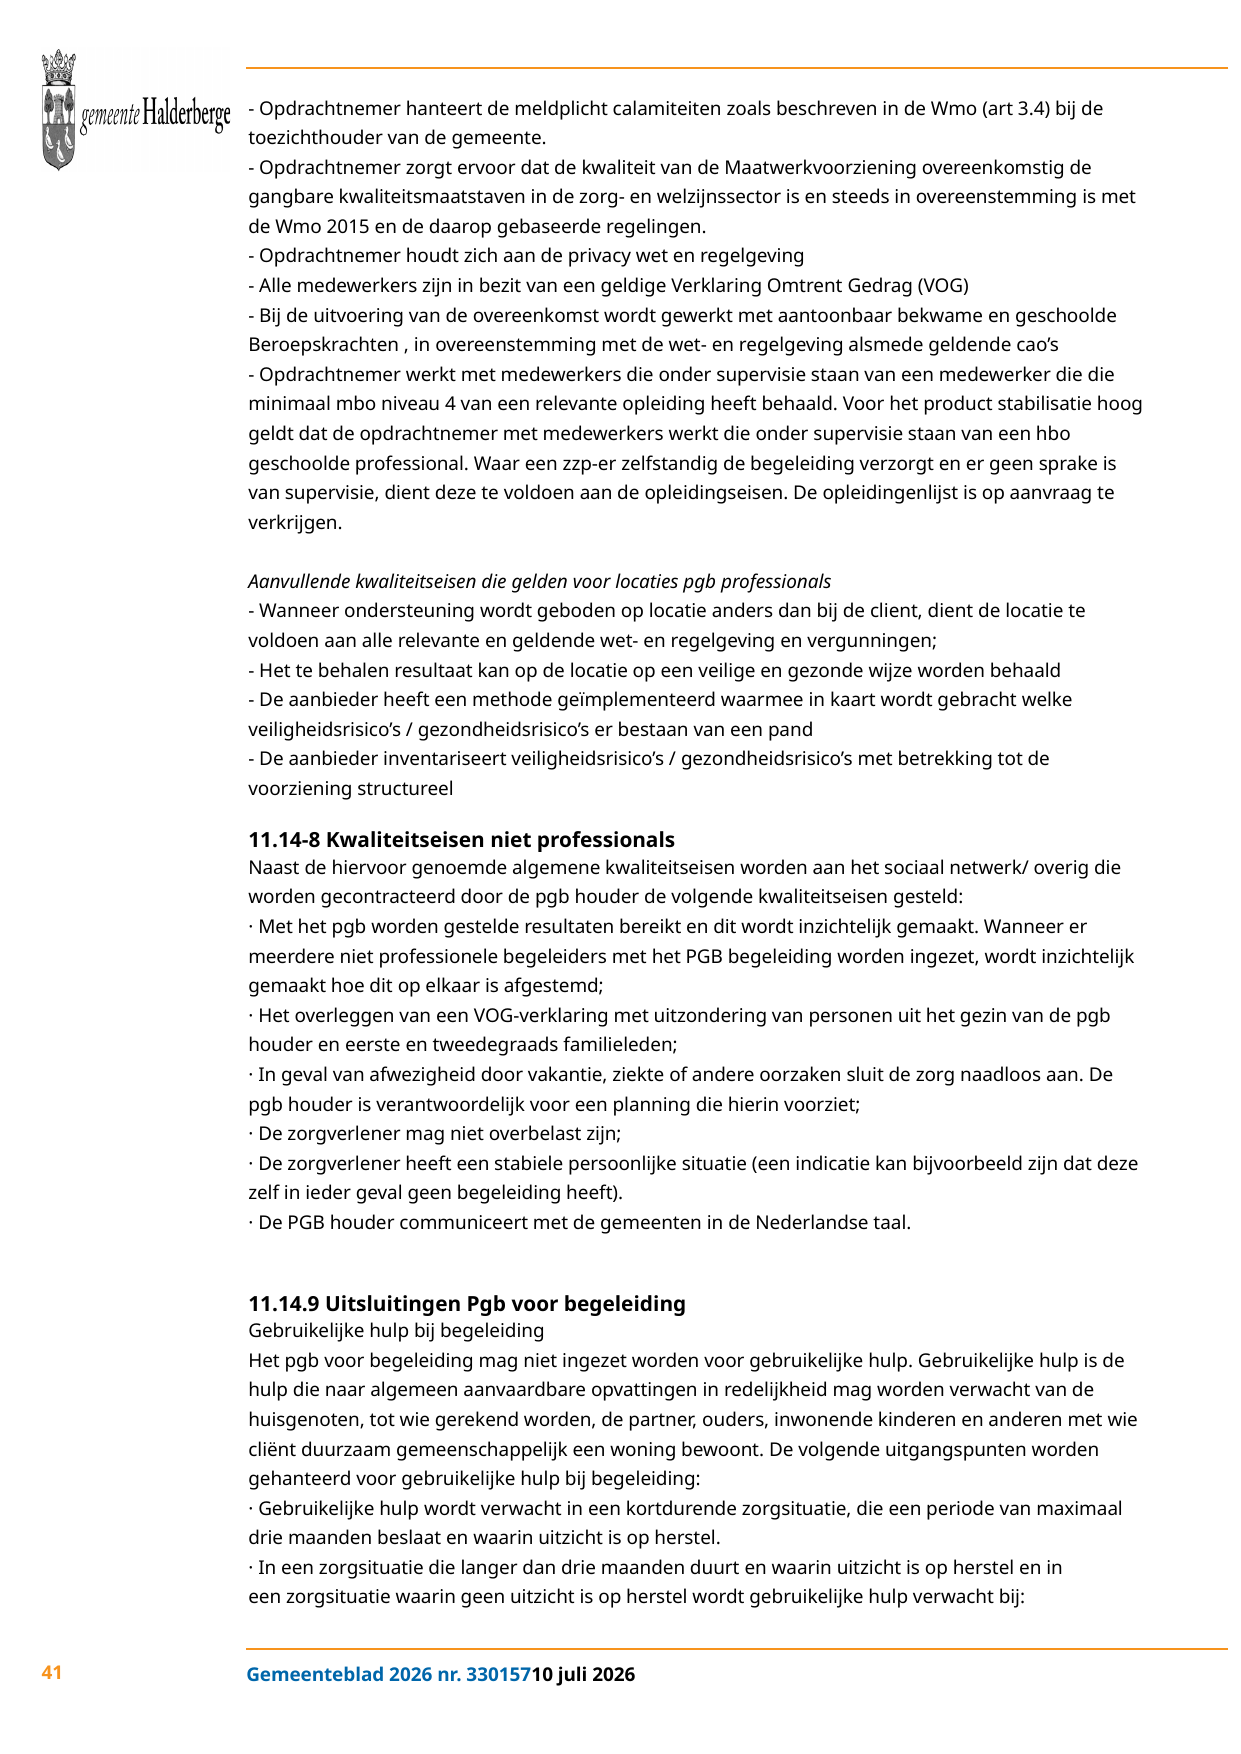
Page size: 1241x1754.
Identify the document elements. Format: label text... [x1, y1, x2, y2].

text 11.14-8 Kwaliteitseisen niet professionals [248, 826, 1152, 854]
text - Het te behalen resultaat kan op de locatie op een veilige en gezonde wijze worden behaald [248, 657, 1152, 683]
text - Opdrachtnemer hanteert de meldplicht calamiteiten zoals beschreven in de Wmo (art 3.4) bij de toezichthouder van de gemeente. [248, 95, 1152, 150]
text Gebruikelijke hulp bij begeleiding [248, 1317, 1152, 1343]
text 11.14.9 Uitsluitingen Pgb voor begeleiding [248, 1289, 1152, 1317]
text · In een zorgsituatie die langer dan drie maanden duurt en waarin uitzicht is op herstel en in [248, 1554, 1152, 1580]
text - Opdrachtnemer werkt met medewerkers die onder supervisie staan van een medewerker die die minimaal mbo niveau 4 van een relevante opleiding heeft behaald. Voor het product stabilisatie hoog geldt dat de opdrachtnemer met medewerkers werkt die onder supervisie staan van een hbo geschoolde professional. Waar een zzp-er zelfstandig de begeleiding verzorgt en er geen sprake is van supervisie, dient deze te voldoen aan de opleidingseisen. De opleidingenlijst is op aanvraag te verkrijgen. [248, 361, 1152, 535]
text - De aanbieder inventariseert veiligheidsrisico’s / gezondheidsrisico’s met betrekking tot de voorziening structureel [248, 746, 1152, 801]
text - Alle medewerkers zijn in bezit van een geldige Verklaring Omtrent Gedrag (VOG) [248, 272, 1152, 298]
text - Opdrachtnemer zorgt ervoor dat de kwaliteit van de Maatwerkvoorziening overeenkomstig de gangbare kwaliteitsmaatstaven in de zorg- en welzijnssector is en steeds in overeenstemming is met de Wmo 2015 en de daarop gebaseerde regelingen. [248, 154, 1152, 239]
text Naast de hiervoor genoemde algemene kwaliteitseisen worden aan het sociaal netwerk/ overig die worden gecontracteerd door de pgb houder de volgende kwaliteitseisen gesteld: [248, 854, 1152, 909]
text · Gebruikelijke hulp wordt verwacht in een kortdurende zorgsituatie, die een periode van maximaal drie maanden beslaat en waarin uitzicht is op herstel. [248, 1495, 1152, 1550]
text · Het overleggen van een VOG-verklaring met uitzondering van personen uit het gezin van de pgb houder en eerste en tweedegraads familieleden; [248, 1002, 1152, 1057]
text · In geval van afwezigheid door vakantie, ziekte of andere oorzaken sluit de zorg naadloos aan. De pgb houder is verantwoordelijk voor een planning die hierin voorziet; [248, 1061, 1152, 1116]
text · Met het pgb worden gestelde resultaten bereikt en dit wordt inzichtelijk gemaakt. Wanneer er meerdere niet professionele begeleiders met het PGB begeleiding worden ingezet, wordt inzichtelijk gemaakt hoe dit op elkaar is afgestemd; [248, 913, 1152, 998]
text - Opdrachtnemer houdt zich aan de privacy wet en regelgeving [248, 243, 1152, 268]
text Aanvullende kwaliteitseisen die gelden voor locaties pgb professionals [248, 568, 1152, 594]
text · De zorgverlener heeft een stabiele persoonlijke situatie (een indicatie kan bijvoorbeeld zijn dat deze zelf in ieder geval geen begeleiding heeft). [248, 1150, 1152, 1205]
text - De aanbieder heeft een methode geïmplementeerd waarmee in kaart wordt gebracht welke veiligheidsrisico’s / gezondheidsrisico’s er bestaan van een pand [248, 686, 1152, 742]
text - Wanneer ondersteuning wordt geboden op locatie anders dan bij de client, dient de locatie te voldoen aan alle relevante en geldende wet- en regelgeving en vergunningen; [248, 598, 1152, 653]
text Het pgb voor begeleiding mag niet ingezet worden voor gebruikelijke hulp. Gebruikelijke hulp is de hulp die naar algemeen aanvaardbare opvattingen in redelijkheid mag worden verwacht van de huisgenoten, tot wie gerekend worden, de partner, ouders, inwonende kinderen en anderen met wie cliënt duurzaam gemeenschappelijk een woning bewoont. De volgende uitgangspunten worden gehanteerd voor gebruikelijke hulp bij begeleiding: [248, 1347, 1152, 1491]
text · De zorgverlener mag niet overbelast zijn; [248, 1120, 1152, 1146]
text een zorgsituatie waarin geen uitzicht is op herstel wordt gebruikelijke hulp verwacht bij: [248, 1584, 1152, 1609]
text - Bij de uitvoering van de overeenkomst wordt gewerkt met aantoonbaar bekwame en geschoolde Beroepskrachten , in overeenstemming met de wet- en regelgeving alsmede geldende cao’s [248, 302, 1152, 357]
picture [41, 47, 231, 172]
text · De PGB houder communiceert met de gemeenten in de Nederlandse taal. [248, 1209, 1152, 1235]
